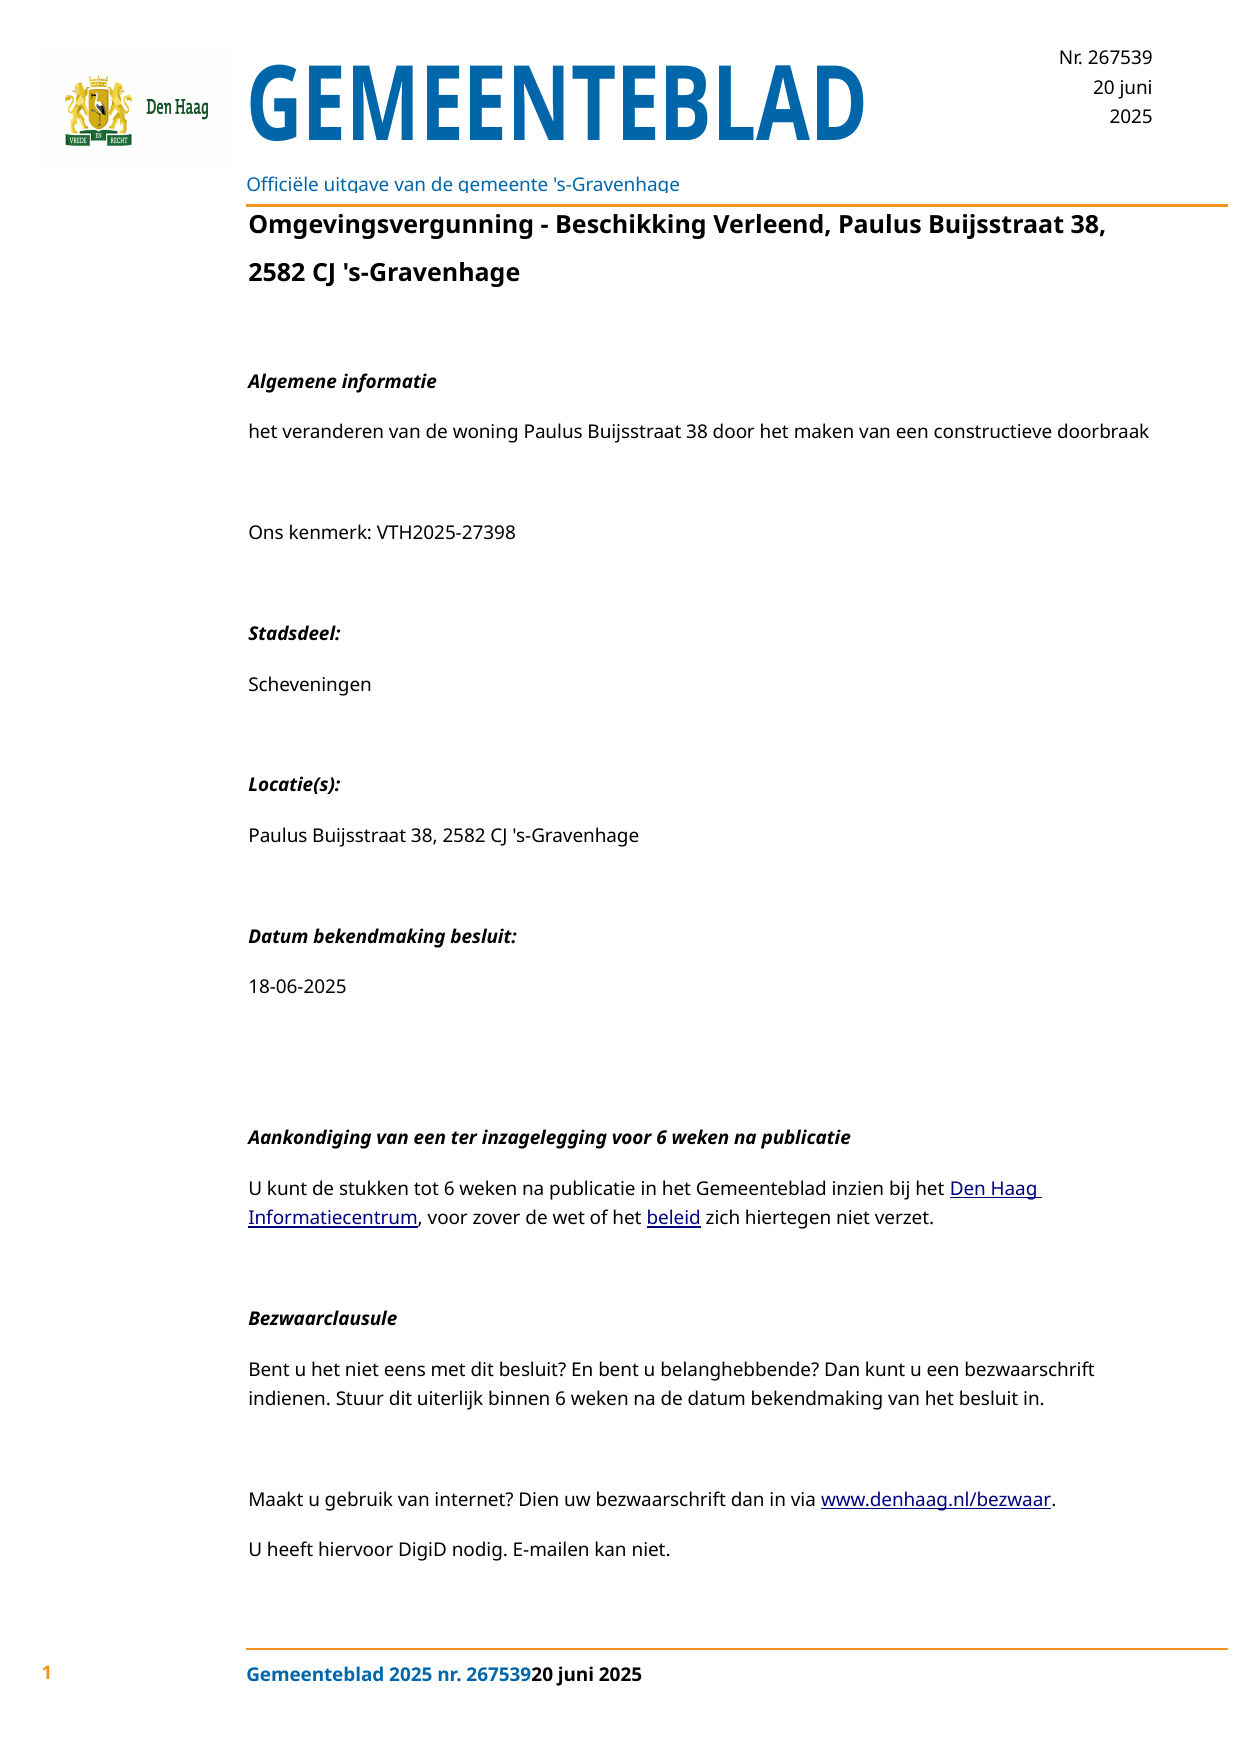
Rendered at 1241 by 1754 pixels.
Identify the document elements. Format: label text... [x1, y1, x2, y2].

text Aankondiging van een ter inzagelegging voor 6 weken na publicatie [248, 1124, 1152, 1150]
text het veranderen van de woning Paulus Buijsstraat 38 door het maken van een constructieve doorbraak [248, 419, 1152, 444]
text U kunt de stukken tot 6 weken na publicatie in het Gemeenteblad inzien bij het Den Haag Informatiecentrum, voor zover de wet of het beleid zich hiertegen niet verzet. [248, 1175, 1152, 1230]
text Locatie(s): [248, 772, 1152, 797]
picture [41, 47, 231, 172]
text Scheveningen [248, 671, 1152, 697]
text U heeft hiervoor DigiD nodig. E-mailen kan niet. [248, 1537, 1152, 1562]
text Omgevingsvergunning - Beschikking Verleend, Paulus Buijsstraat 38, 2582 CJ 's-Gravenhage [248, 207, 1152, 288]
text 18-06-2025 [248, 973, 1152, 999]
text Paulus Buijsstraat 38, 2582 CJ 's-Gravenhage [248, 822, 1152, 848]
text Maakt u gebruik van internet? Dien uw bezwaarschrift dan in via www.denhaag.nl/bezwaar. [248, 1486, 1152, 1512]
text Algemene informatie [248, 368, 1152, 394]
text Bent u het niet eens met dit besluit? En bent u belanghebbende? Dan kunt u een bezwaarschrift indienen. Stuur dit uiterlijk binnen 6 weken na de datum bekendmaking van het besluit in. [248, 1356, 1152, 1411]
text Datum bekendmaking besluit: [248, 923, 1152, 949]
text Ons kenmerk: VTH2025-27398 [248, 519, 1152, 545]
text Bezwaarclausule [248, 1305, 1152, 1331]
text Stadsdeel: [248, 620, 1152, 646]
